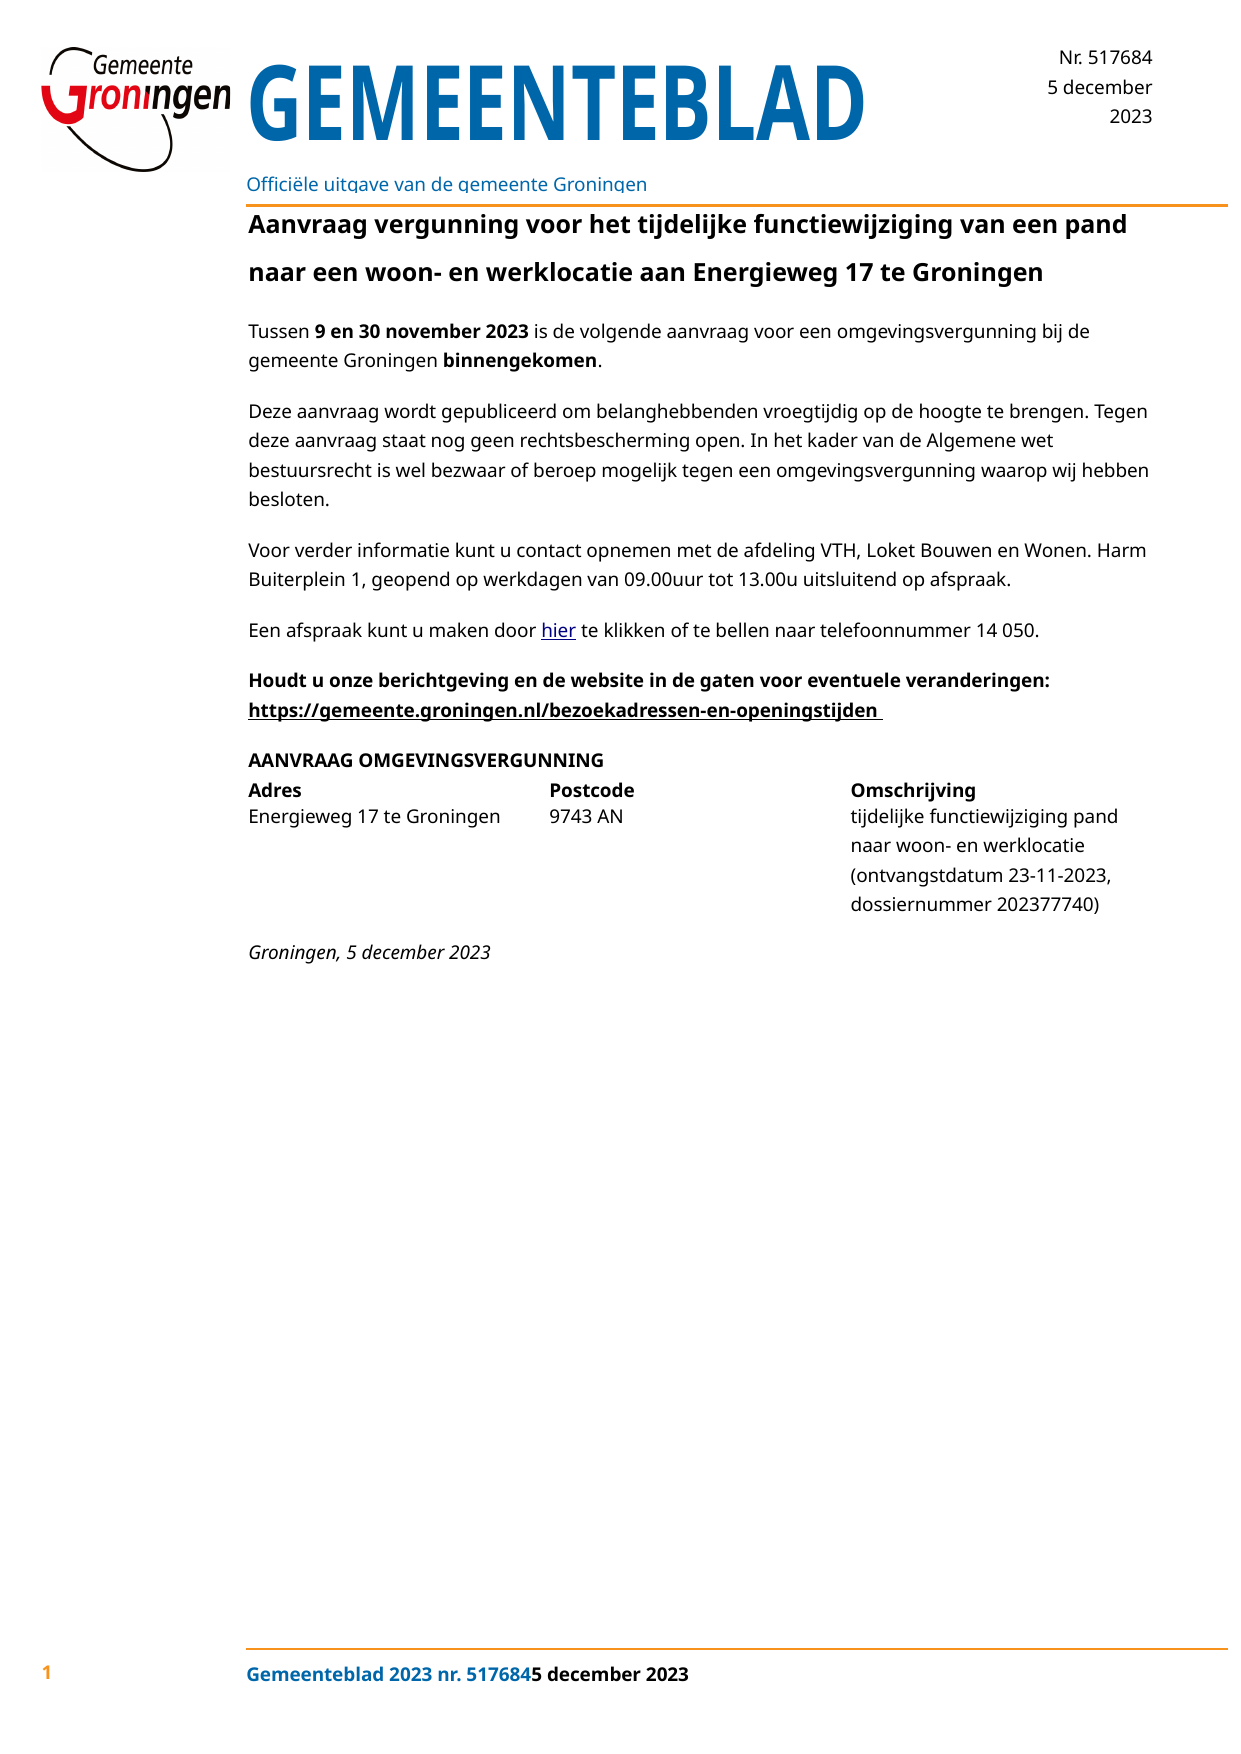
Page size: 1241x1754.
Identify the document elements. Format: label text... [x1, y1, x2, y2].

picture [41, 47, 231, 172]
table_cell 9743 AN [549, 803, 850, 917]
text Een afspraak kunt u maken door hier te klikken of te bellen naar telefoonnummer 14 050. [248, 617, 1152, 643]
table_header Adres [248, 777, 549, 803]
text Deze aanvraag wordt gepubliceerd om belanghebbenden vroegtijdig op de hoogte te brengen. Tegen deze aanvraag staat nog geen rechtsbescherming open. In het kader van de Algemene wet bestuursrecht is wel bezwaar of beroep mogelijk tegen een omgevingsvergunning waarop wij hebben besloten. [248, 398, 1152, 512]
text Houdt u onze berichtgeving en de website in de gaten voor eventuele veranderingen: https://gemeente.groningen.nl/bezoekadressen-en-openingstijden [248, 667, 1152, 723]
text Voor verder informatie kunt u contact opnemen met de afdeling VTH, Loket Bouwen en Wonen. Harm Buiterplein 1, geopend op werkdagen van 09.00uur tot 13.00u uitsluitend op afspraak. [248, 537, 1152, 592]
text Aanvraag vergunning voor het tijdelijke functiewijziging van een pand naar een woon- en werklocatie aan Energieweg 17 te Groningen [248, 207, 1152, 288]
text Groningen, 5 december 2023 [248, 939, 1152, 964]
text AANVRAAG OMGEVINGSVERGUNNING [248, 747, 1152, 773]
table_header Omschrijving [850, 777, 1152, 803]
table_cell Energieweg 17 te Groningen [248, 803, 549, 917]
table_header Postcode [549, 777, 850, 803]
table_cell tijdelijke functiewijziging pand naar woon- en werklocatie (ontvangstdatum 23-11-2023, dossiernummer 202377740) [850, 803, 1152, 917]
text Tussen 9 en 30 november 2023 is de volgende aanvraag voor een omgevingsvergunning bij de gemeente Groningen binnengekomen. [248, 318, 1152, 373]
